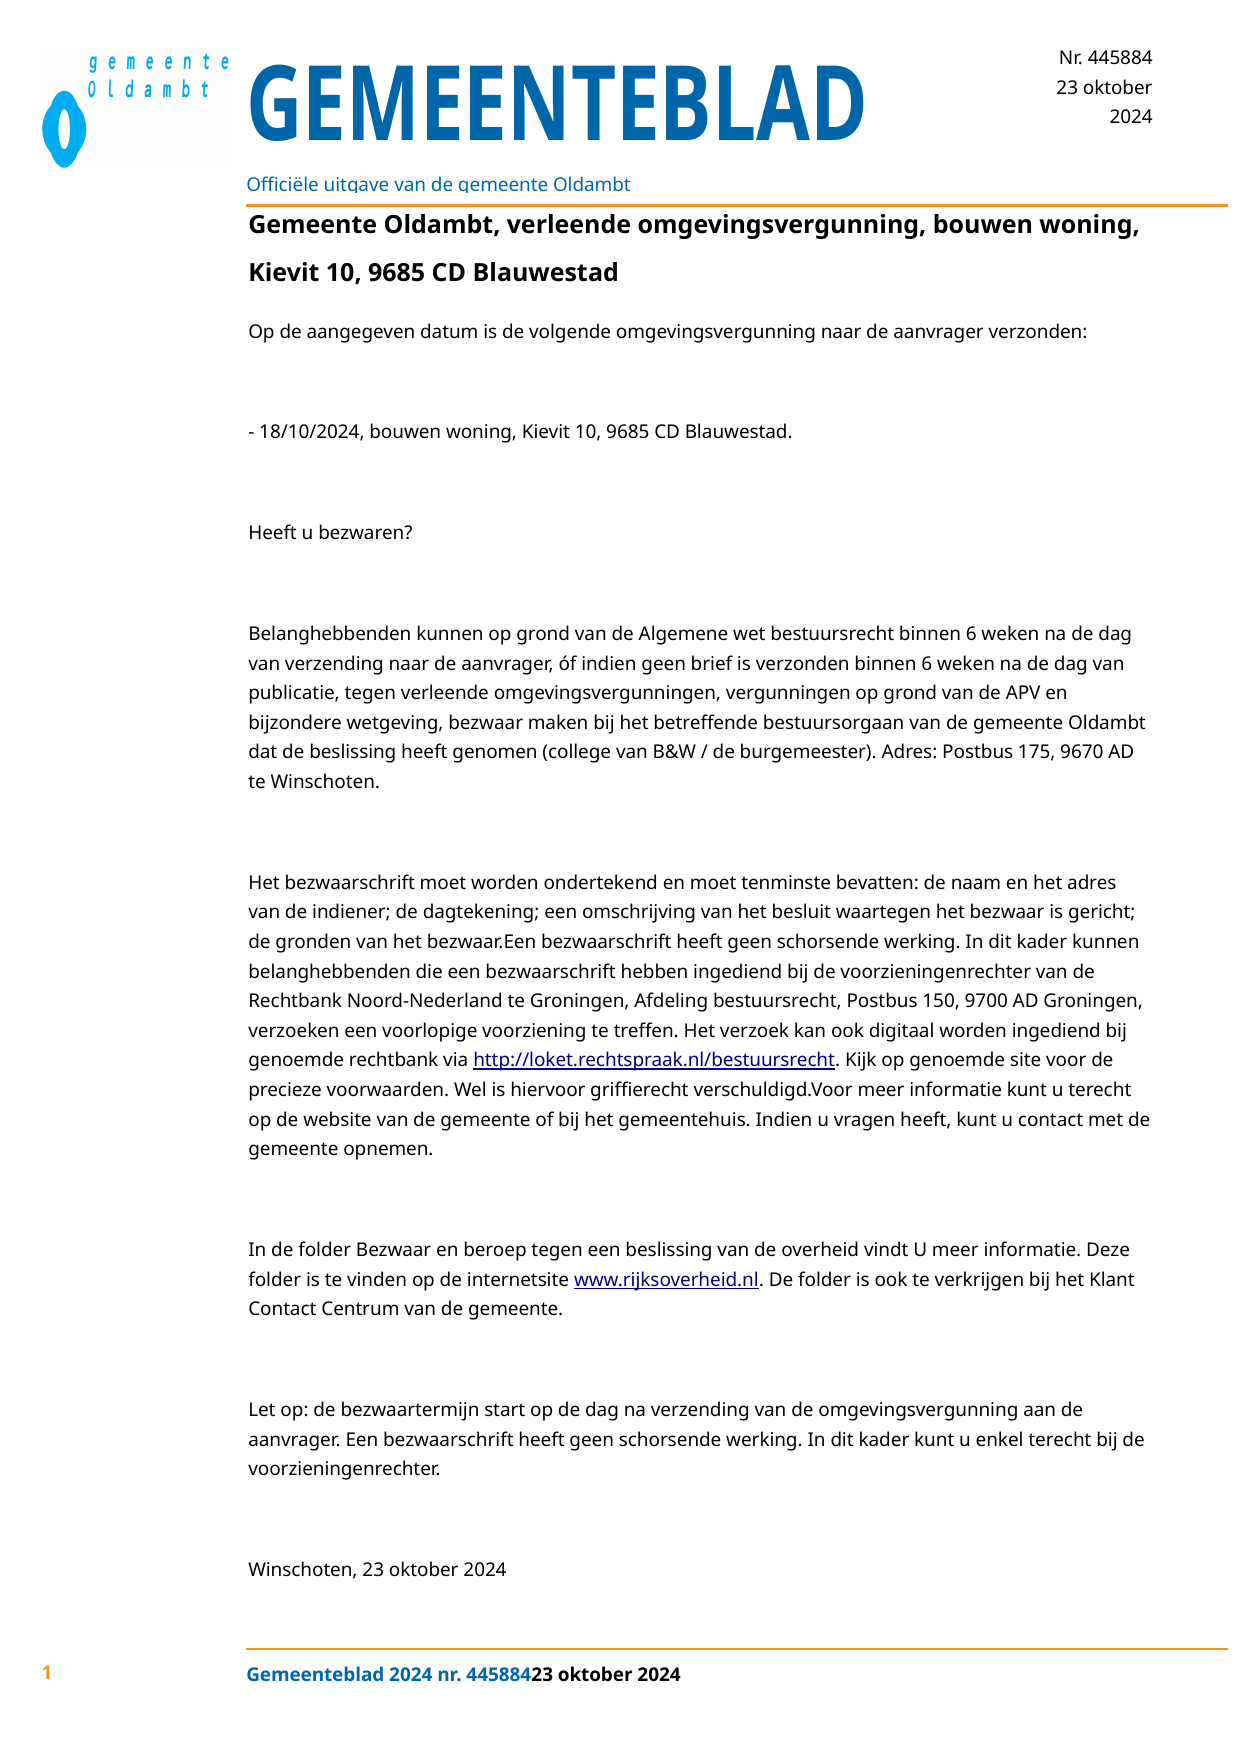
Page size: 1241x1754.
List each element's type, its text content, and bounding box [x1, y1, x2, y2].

text In de folder Bezwaar en beroep tegen een beslissing van de overheid vindt U meer informatie. Deze folder is te vinden op de internetsite www.rijksoverheid.nl. De folder is ook te verkrijgen bij het Klant Contact Centrum van de gemeente. [248, 1236, 1152, 1321]
text Let op: de bezwaartermijn start op de dag na verzending van de omgevingsvergunning aan de aanvrager. Een bezwaarschrift heeft geen schorsende werking. In dit kader kunt u enkel terecht bij de voorzieningenrechter. [248, 1396, 1152, 1481]
text Belanghebbenden kunnen op grond van de Algemene wet bestuursrecht binnen 6 weken na de dag van verzending naar de aanvrager, óf indien geen brief is verzonden binnen 6 weken na de dag van publicatie, tegen verleende omgevingsvergunningen, vergunningen op grond van de APV en bijzondere wetgeving, bezwaar maken bij het betreffende bestuursorgaan van de gemeente Oldambt dat de beslissing heeft genomen (college van B&W / de burgemeester). Adres: Postbus 175, 9670 AD te Winschoten. [248, 620, 1152, 794]
text Het bezwaarschrift moet worden ondertekend en moet tenminste bevatten: de naam en het adres van de indiener; de dagtekening; een omschrijving van het besluit waartegen het bezwaar is gericht; de gronden van het bezwaar.Een bezwaarschrift heeft geen schorsende werking. In dit kader kunnen belanghebbenden die een bezwaarschrift hebben ingediend bij de voorzieningenrechter van de Rechtbank Noord-Nederland te Groningen, Afdeling bestuursrecht, Postbus 150, 9700 AD Groningen, verzoeken een voorlopige voorziening te treffen. Het verzoek kan ook digitaal worden ingediend bij genoemde rechtbank via http://loket.rechtspraak.nl/bestuursrecht. Kijk op genoemde site voor de precieze voorwaarden. Wel is hiervoor griffierecht verschuldigd.Voor meer informatie kunt u terecht op de website van de gemeente of bij het gemeentehuis. Indien u vragen heeft, kunt u contact met de gemeente opnemen. [248, 869, 1152, 1161]
text Gemeente Oldambt, verleende omgevingsvergunning, bouwen woning, Kievit 10, 9685 CD Blauwestad [248, 207, 1152, 288]
picture [41, 47, 231, 172]
text Op de aangegeven datum is de volgende omgevingsvergunning naar de aanvrager verzonden: [248, 318, 1152, 344]
text - 18/10/2024, bouwen woning, Kievit 10, 9685 CD Blauwestad. [248, 419, 1152, 444]
text Winschoten, 23 oktober 2024 [248, 1556, 1152, 1582]
text Heeft u bezwaren? [248, 519, 1152, 545]
